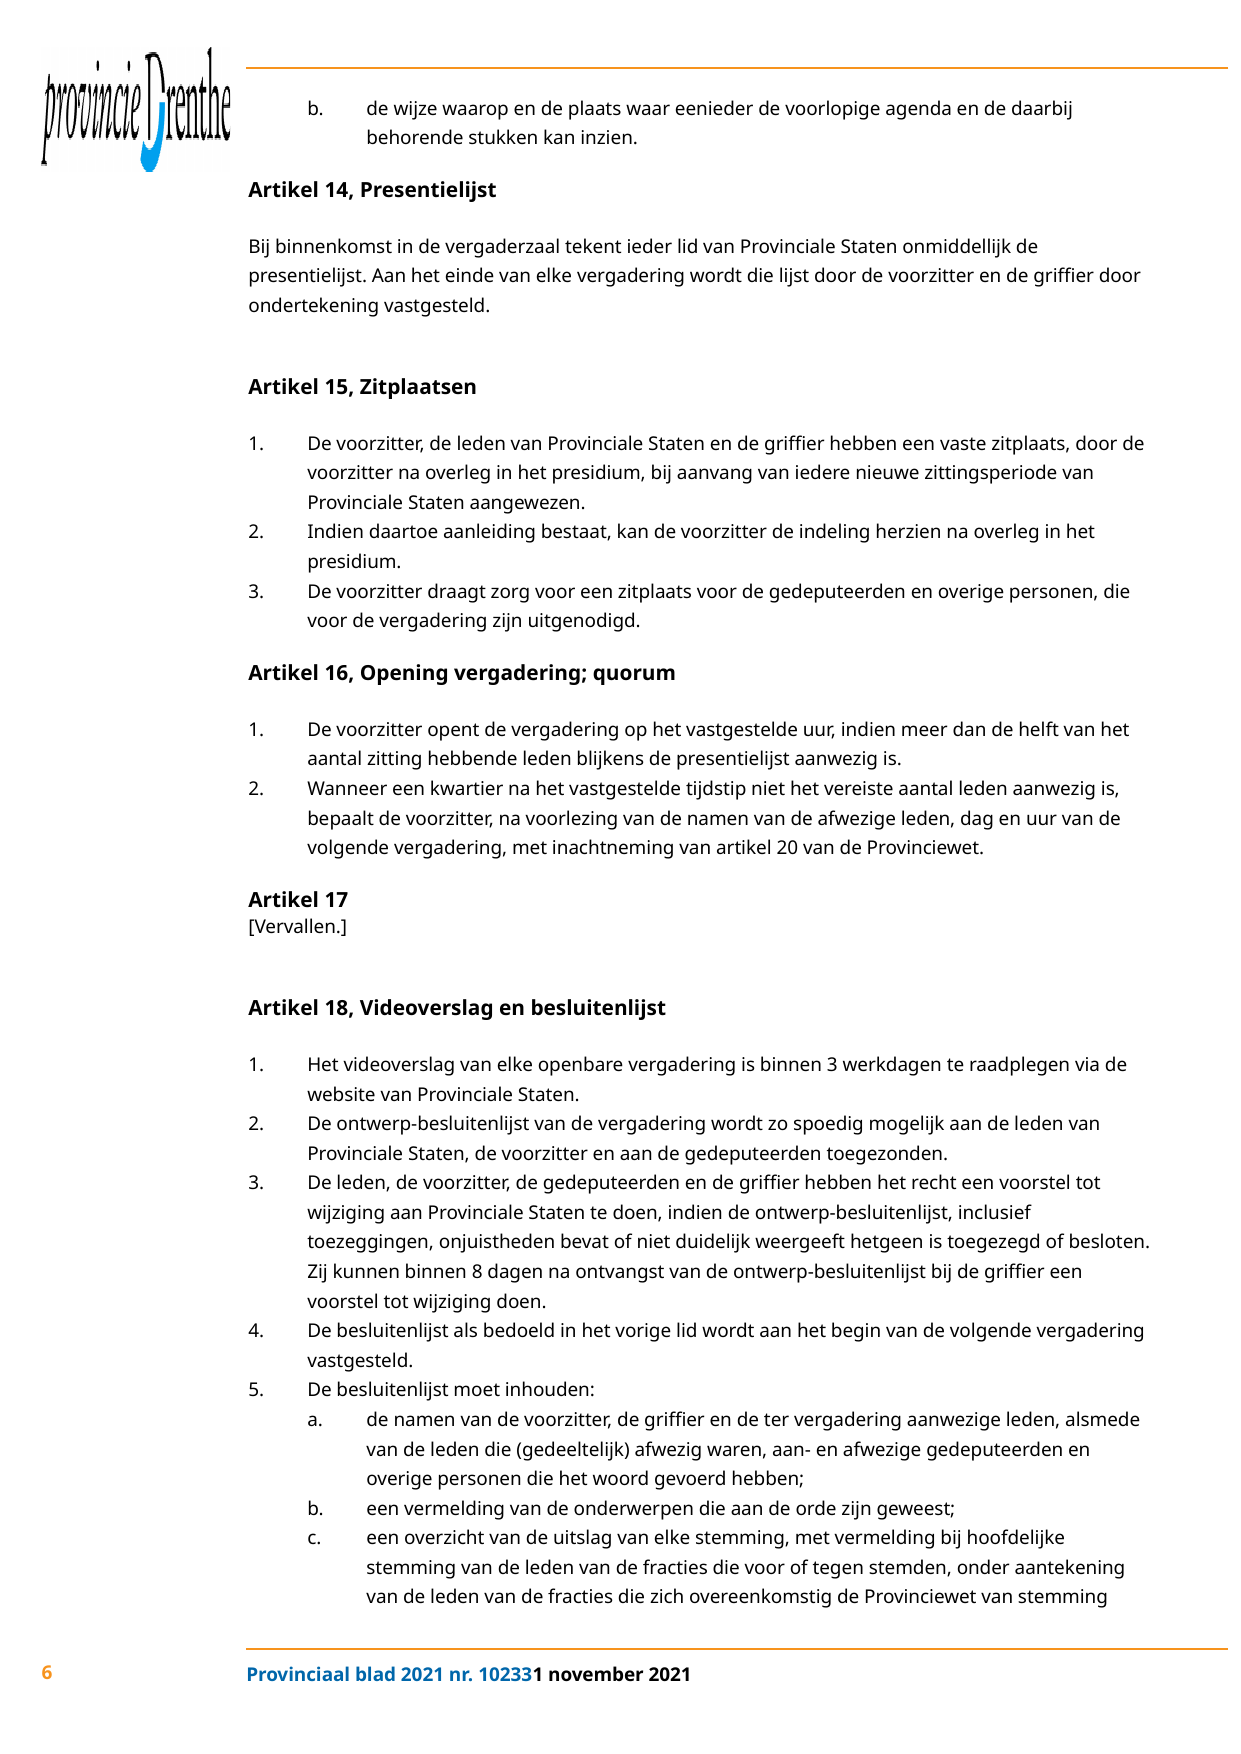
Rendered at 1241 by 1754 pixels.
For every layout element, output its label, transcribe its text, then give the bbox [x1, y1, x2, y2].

text Artikel 16, Opening vergadering; quorum [248, 658, 1152, 686]
list Het videoverslag van elke openbare vergadering is binnen 3 werkdagen te raadplegen via de website van Provinciale Staten. [248, 1051, 1152, 1106]
text Artikel 17 [248, 885, 1152, 913]
text [Vervallen.] [248, 913, 1152, 939]
text Artikel 14, Presentielijst [248, 175, 1152, 203]
list De voorzitter draagt zorg voor een zitplaats voor de gedeputeerden en overige personen, die voor de vergadering zijn uitgenodigd. [248, 578, 1152, 633]
list Indien daartoe aanleiding bestaat, kan de voorzitter de indeling herzien na overleg in het presidium. [248, 519, 1152, 574]
list de wijze waarop en de plaats waar eenieder de voorlopige agenda en de daarbij behorende stukken kan inzien. [307, 95, 1152, 150]
text Artikel 15, Zitplaatsen [248, 372, 1152, 400]
list een vermelding van de onderwerpen die aan de orde zijn geweest; [307, 1495, 1152, 1521]
picture [41, 47, 231, 172]
list De besluitenlijst als bedoeld in het vorige lid wordt aan het begin van de volgende vergadering vastgesteld. [248, 1317, 1152, 1373]
list De leden, de voorzitter, de gedeputeerden en de griffier hebben het recht een voorstel tot wijziging aan Provinciale Staten te doen, indien de ontwerp-besluitenlijst, inclusief toezeggingen, onjuistheden bevat of niet duidelijk weergeeft hetgeen is toegezegd of besloten. Zij kunnen binnen 8 dagen na ontvangst van de ontwerp-besluitenlijst bij de griffier een voorstel tot wijziging doen. [248, 1169, 1152, 1313]
text Artikel 18, Videoverslag en besluitenlijst [248, 993, 1152, 1022]
list De ontwerp-besluitenlijst van de vergadering wordt zo spoedig mogelijk aan de leden van Provinciale Staten, de voorzitter en aan de gedeputeerden toegezonden. [248, 1110, 1152, 1166]
list De voorzitter, de leden van Provinciale Staten en de griffier hebben een vaste zitplaats, door de voorzitter na overleg in het presidium, bij aanvang van iedere nieuwe zittingsperiode van Provinciale Staten aangewezen. [248, 430, 1152, 515]
text Bij binnenkomst in de vergaderzaal tekent ieder lid van Provinciale Staten onmiddellijk de presentielijst. Aan het einde van elke vergadering wordt die lijst door de voorzitter en de griffier door ondertekening vastgesteld. [248, 233, 1152, 318]
list De voorzitter opent de vergadering op het vastgestelde uur, indien meer dan de helft van het aantal zitting hebbende leden blijkens de presentielijst aanwezig is. [248, 716, 1152, 771]
list de namen van de voorzitter, de griffier en de ter vergadering aanwezige leden, alsmede van de leden die (gedeeltelijk) afwezig waren, aan- en afwezige gedeputeerden en overige personen die het woord gevoerd hebben; [307, 1406, 1152, 1491]
list Wanneer een kwartier na het vastgestelde tijdstip niet het vereiste aantal leden aanwezig is, bepaalt de voorzitter, na voorlezing van de namen van de afwezige leden, dag en uur van de volgende vergadering, met inachtneming van artikel 20 van de Provinciewet. [248, 775, 1152, 860]
list De besluitenlijst moet inhouden: [248, 1377, 1152, 1402]
list een overzicht van de uitslag van elke stemming, met vermelding bij hoofdelijke stemming van de leden van de fracties die voor­ of tegen stemden, onder aantekening van de leden van de fracties die zich overeenkomstig de Provinciewet van stemming [307, 1524, 1152, 1609]
